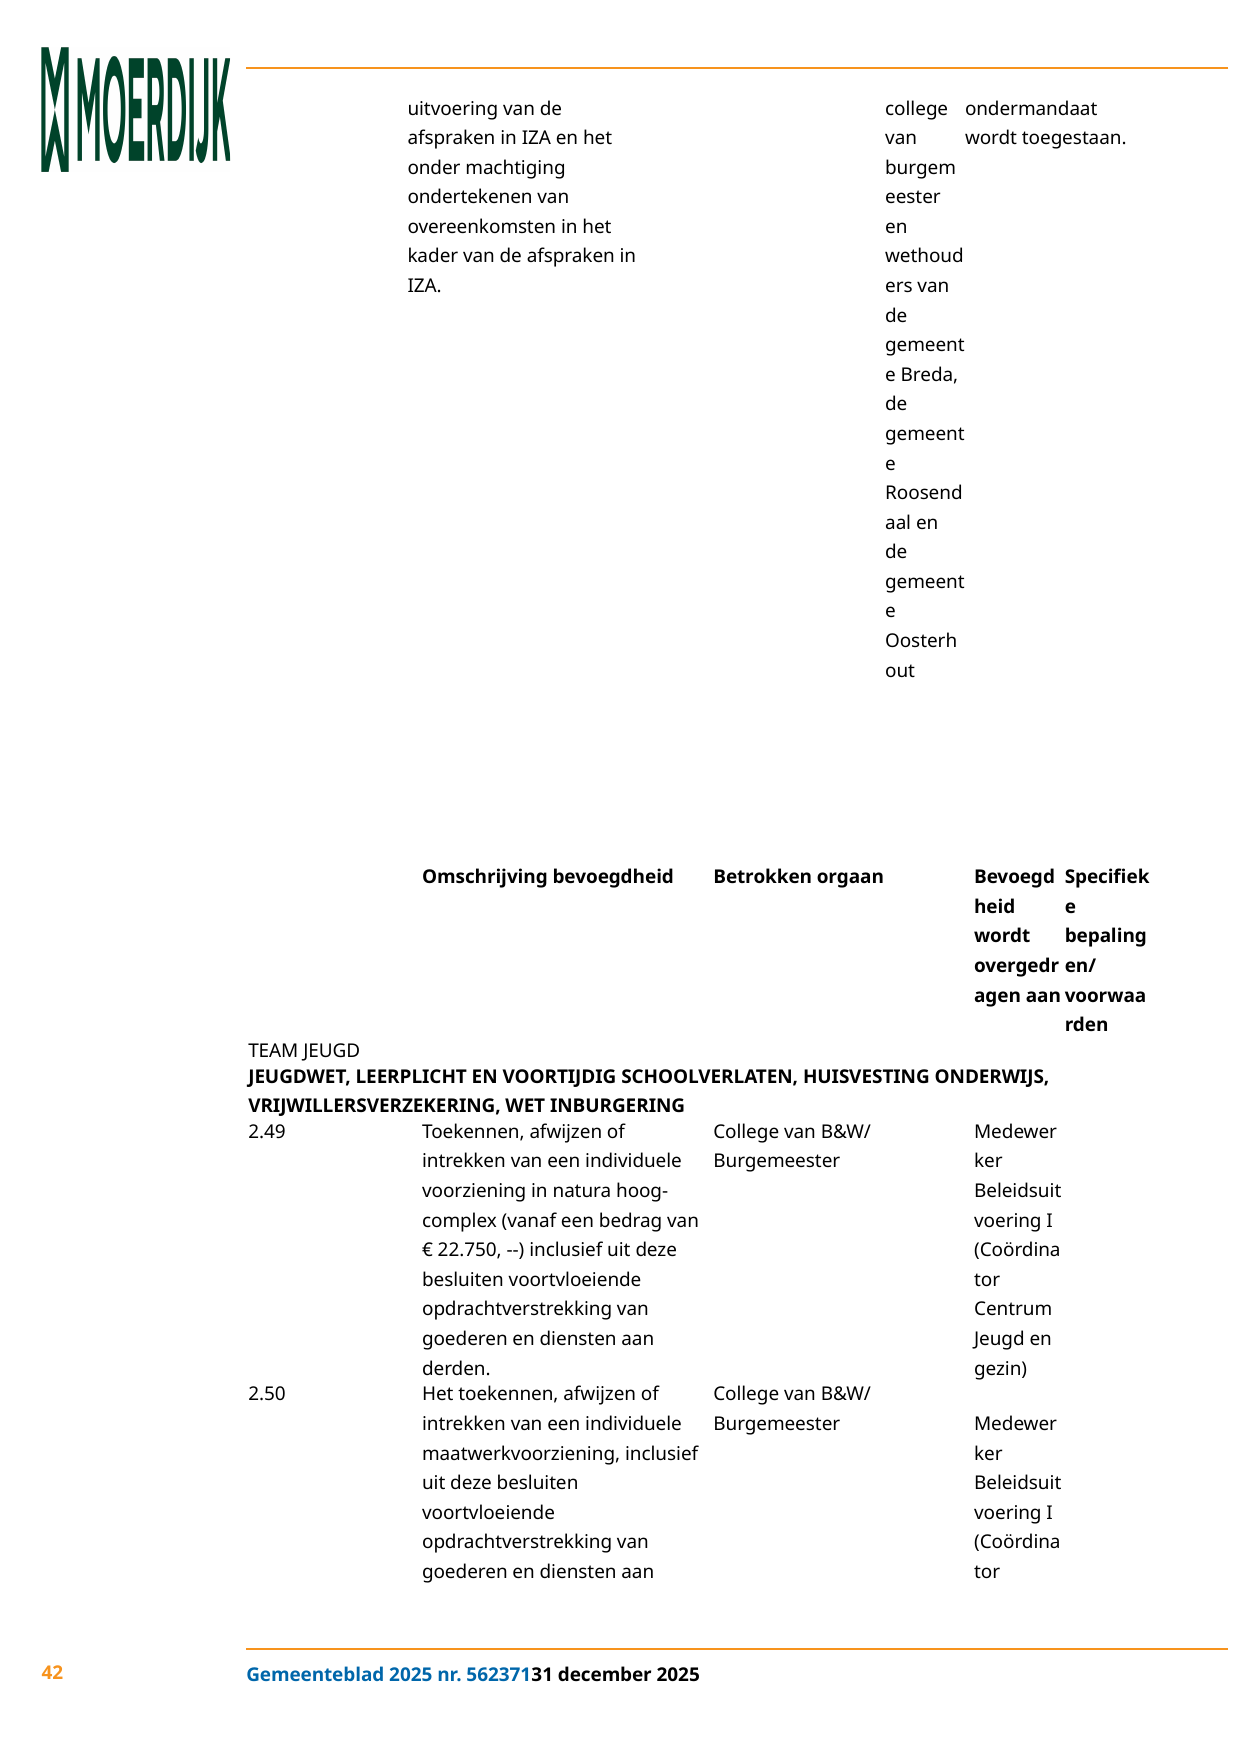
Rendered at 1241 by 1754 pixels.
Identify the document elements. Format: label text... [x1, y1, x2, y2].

table_cell Toekennen, afwijzen of intrekken van een individuele voorziening in natura hoog-complex (vanaf een bedrag van € 22.750, --) inclusief uit deze besluiten voortvloeiende opdrachtverstrekking van goederen en diensten aan derden. [422, 1118, 713, 1381]
table_cell JEUGDWET, LEERPLICHT EN VOORTIJDIG SCHOOLVERLATEN, HUISVESTING ONDERWIJS, VRIJWILLERSVERZEKERING, WET INBURGERING [248, 1063, 1152, 1118]
table_header Specifieke bepalingen/ voorwaarden [1065, 864, 1152, 1037]
table_cell Medewerker Beleidsuitvoering I (Coördinator Centrum Jeugd en gezin) [974, 1118, 1064, 1381]
table_header Bevoegdheid wordt overgedragen aan [974, 864, 1064, 1037]
picture [41, 47, 231, 172]
table_header Betrokken orgaan [713, 864, 974, 1037]
table_cell [1065, 1118, 1152, 1381]
table_cell College van B&W/ Burgemeester [713, 1118, 974, 1381]
table_cell [248, 95, 407, 683]
table_cell 2.50 [248, 1381, 422, 1584]
table_cell [646, 95, 885, 683]
table_cell [1065, 1381, 1152, 1584]
table_cell college van burgemeester en wethouders van de gemeente Breda, de gemeente Roosendaal en de gemeente Oosterhout [885, 95, 965, 683]
table_cell 2.49 [248, 1118, 422, 1381]
table_cell Medewerker Beleidsuitvoering I (Coördinator [974, 1381, 1064, 1584]
table_cell uitvoering van de afspraken in IZA en het onder machtiging ondertekenen van overeenkomsten in het kader van de afspraken in IZA. [407, 95, 646, 683]
table_header Omschrijving bevoegdheid [422, 864, 713, 1037]
table_cell ondermandaat wordt toegestaan. [965, 95, 1152, 683]
table_cell TEAM JEUGD [248, 1037, 1152, 1063]
table_cell Het toekennen, afwijzen of intrekken van een individuele maatwerkvoorziening, inclusief uit deze besluiten voortvloeiende opdrachtverstrekking van goederen en diensten aan [422, 1381, 713, 1584]
table_cell College van B&W/ Burgemeester [713, 1381, 974, 1584]
table_header [248, 864, 422, 1037]
